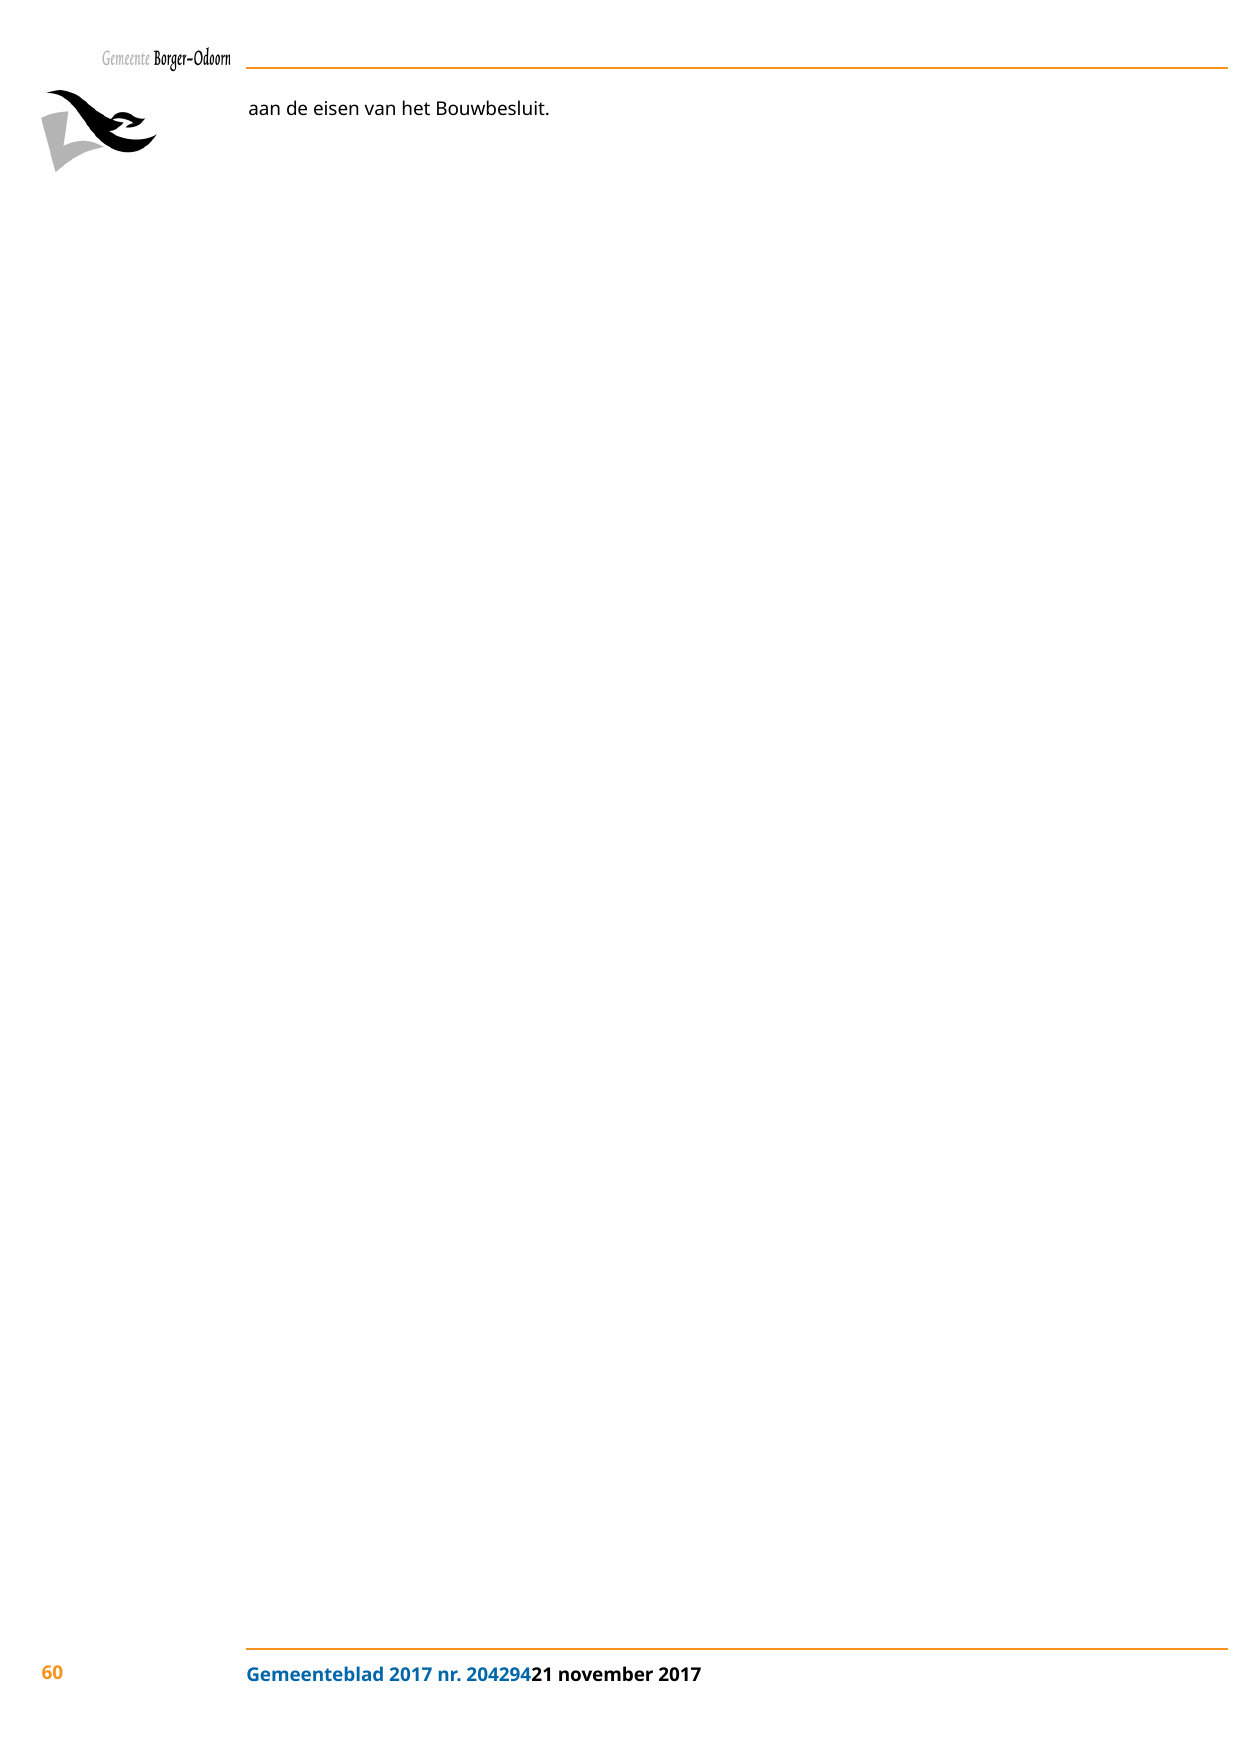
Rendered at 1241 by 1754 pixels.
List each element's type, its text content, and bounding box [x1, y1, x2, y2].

picture [41, 47, 231, 172]
text aan de eisen van het Bouwbesluit. [248, 95, 1152, 121]
